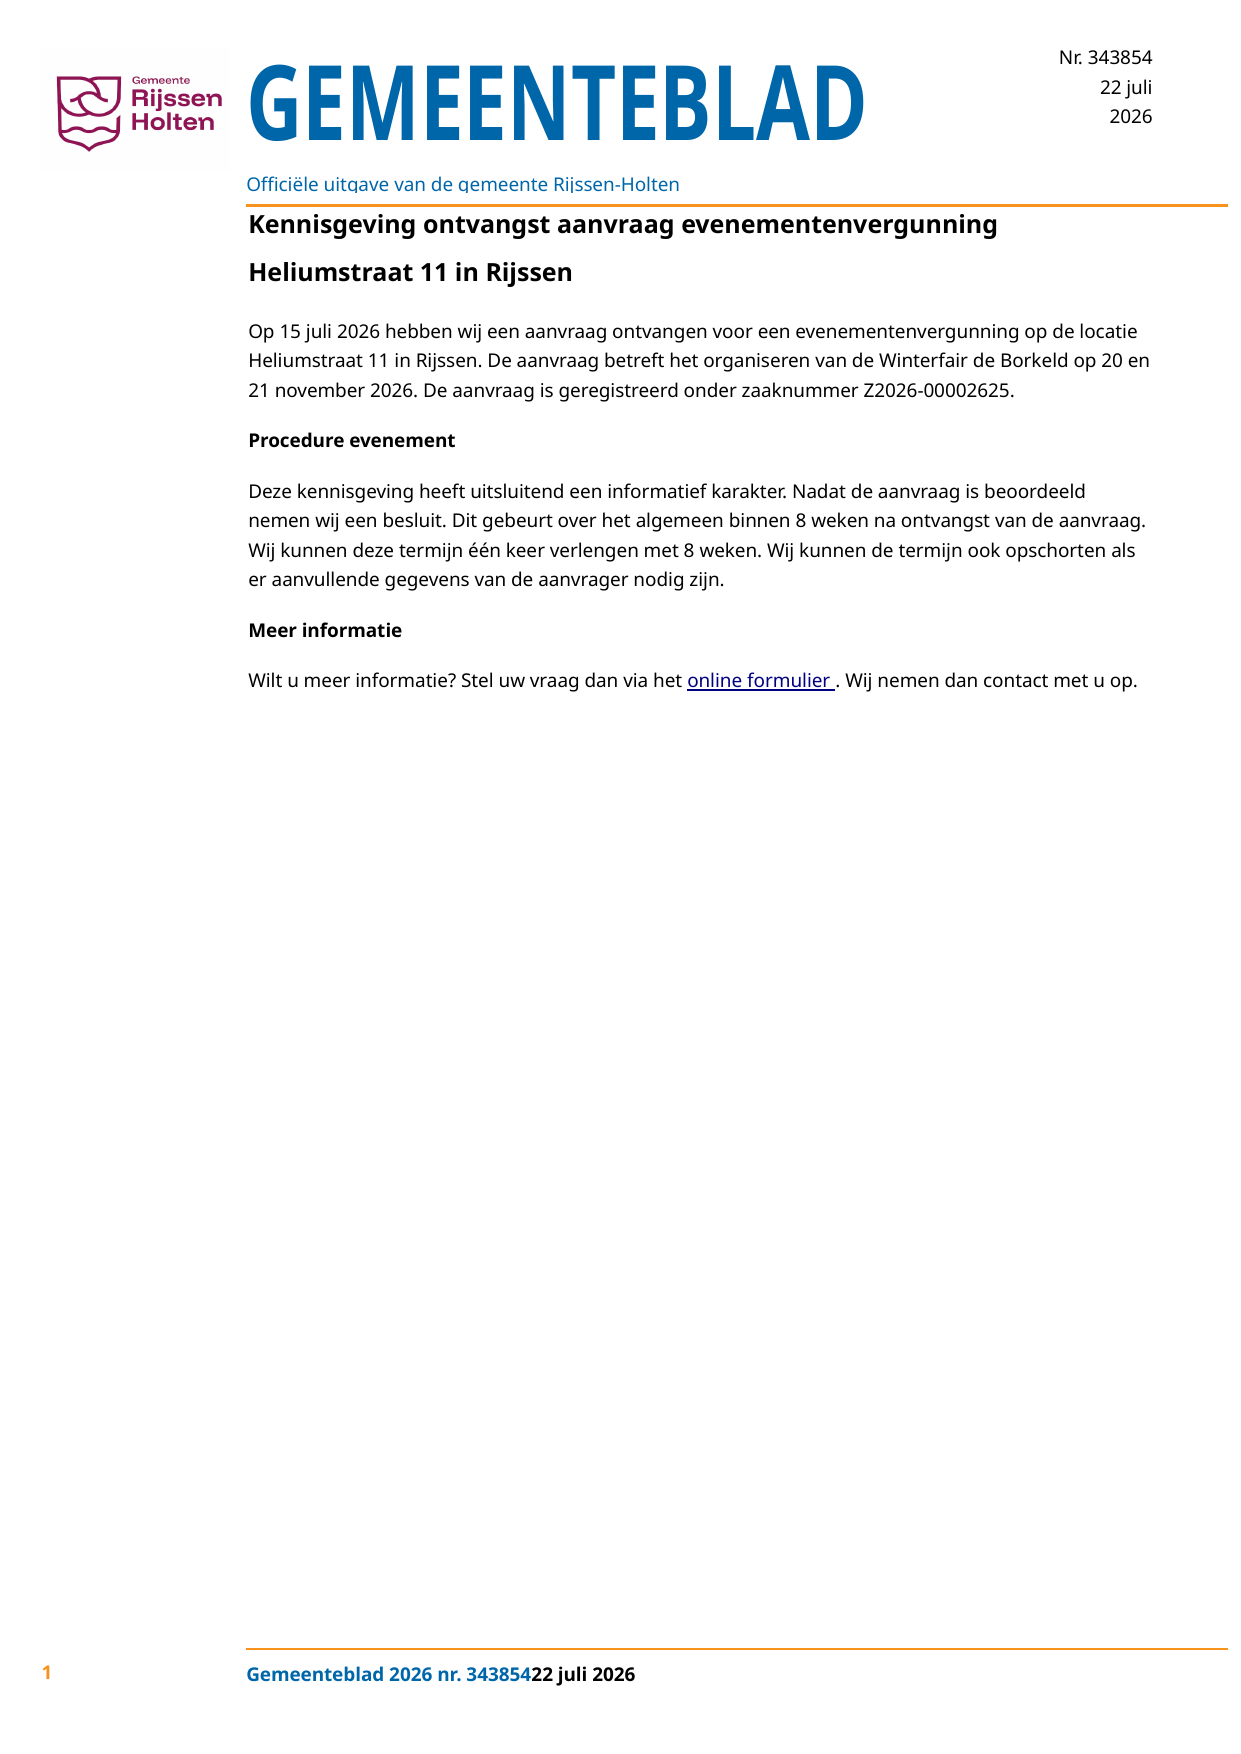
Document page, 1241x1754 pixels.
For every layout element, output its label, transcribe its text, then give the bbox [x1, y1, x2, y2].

picture [41, 47, 231, 172]
text Wilt u meer informatie? Stel uw vraag dan via het online formulier . Wij nemen dan contact met u op. [248, 667, 1152, 693]
text Kennisgeving ontvangst aanvraag evenementenvergunning Heliumstraat 11 in Rijssen [248, 207, 1152, 288]
text Meer informatie [248, 617, 1152, 643]
text Deze kennisgeving heeft uitsluitend een informatief karakter. Nadat de aanvraag is beoordeeld nemen wij een besluit. Dit gebeurt over het algemeen binnen 8 weken na ontvangst van de aanvraag. Wij kunnen deze termijn één keer verlengen met 8 weken. Wij kunnen de termijn ook opschorten als er aanvullende gegevens van de aanvrager nodig zijn. [248, 478, 1152, 592]
text Procedure evenement [248, 427, 1152, 453]
text Op 15 juli 2026 hebben wij een aanvraag ontvangen voor een evenementenvergunning op de locatie Heliumstraat 11 in Rijssen. De aanvraag betreft het organiseren van de Winterfair de Borkeld op 20 en 21 november 2026. De aanvraag is geregistreerd onder zaaknummer Z2026-00002625. [248, 318, 1152, 403]
